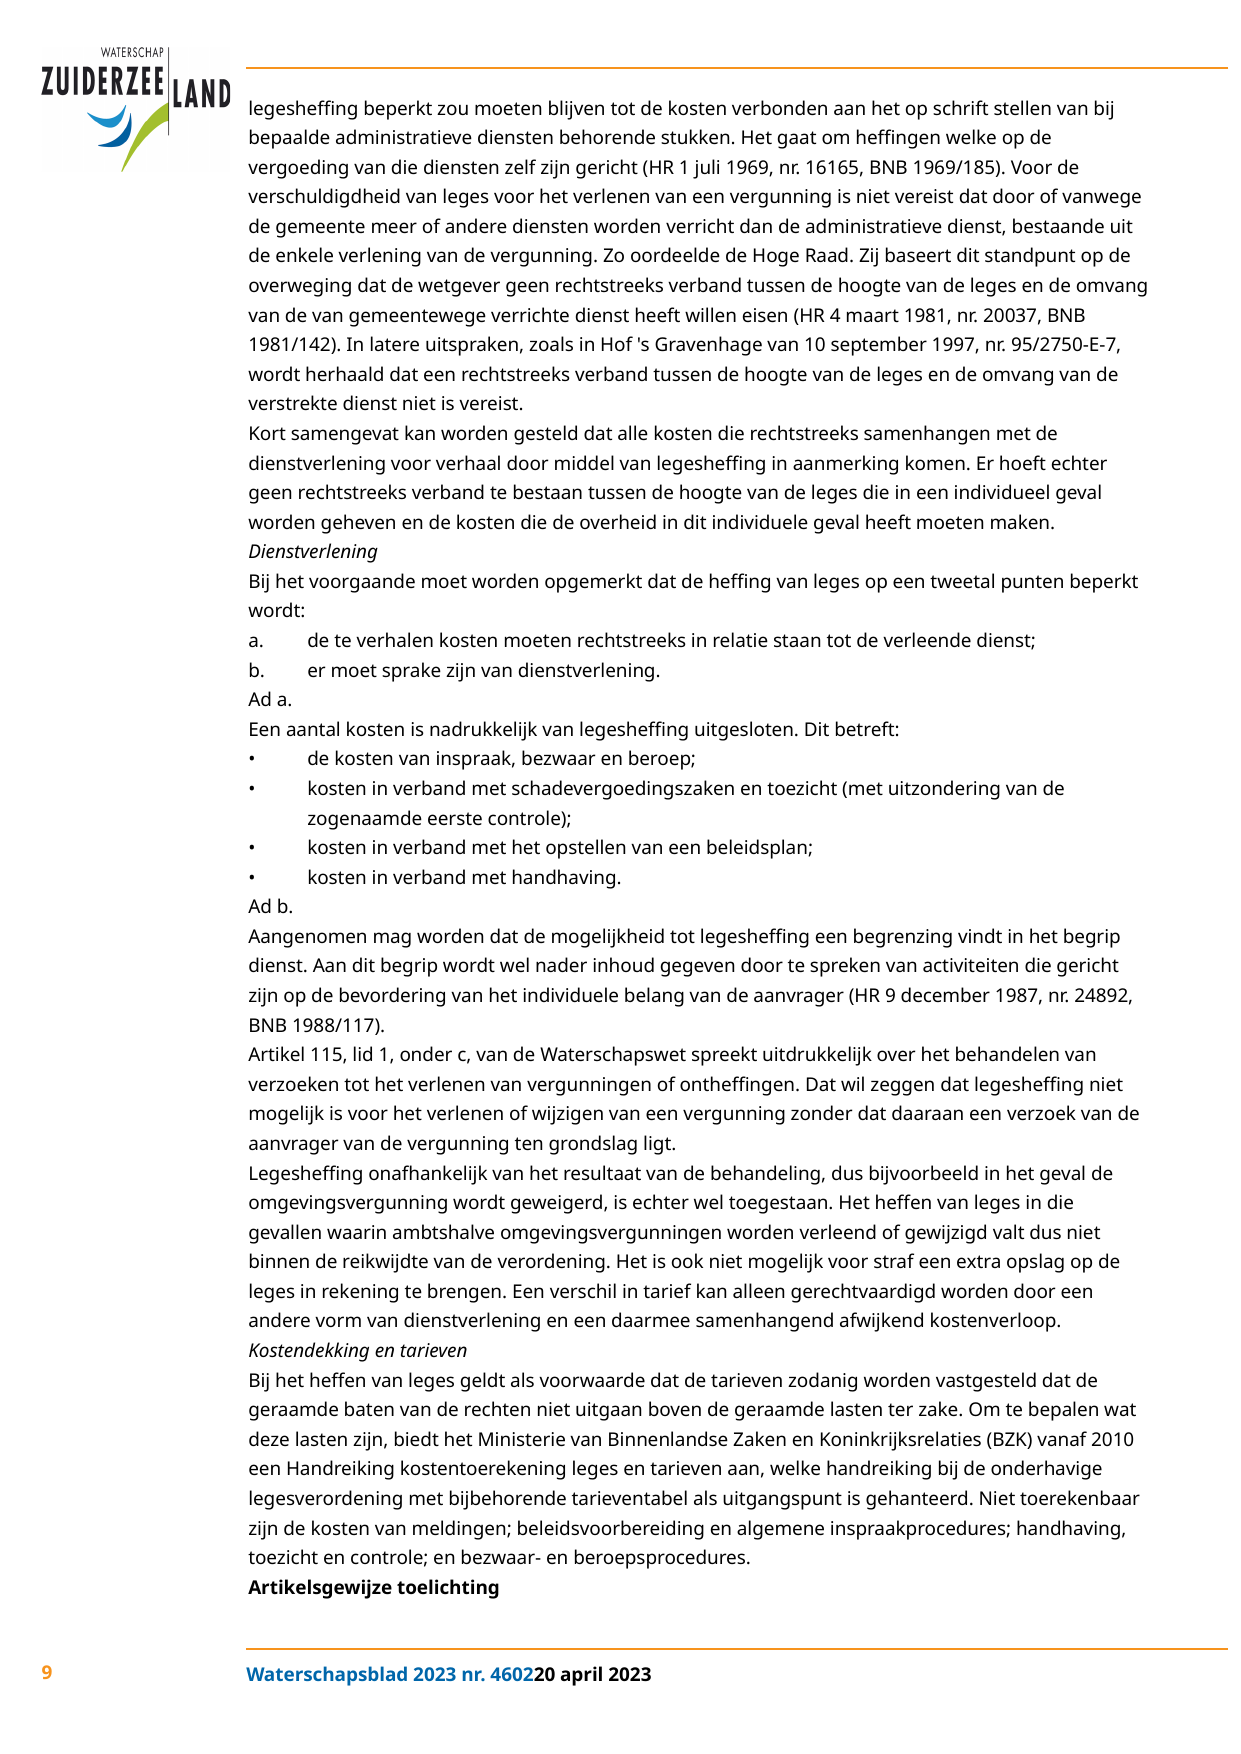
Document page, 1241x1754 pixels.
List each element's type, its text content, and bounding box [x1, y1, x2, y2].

text Een aantal kosten is nadrukkelijk van legesheffing uitgesloten. Dit betreft: [248, 716, 1152, 742]
list de kosten van inspraak, bezwaar en beroep; [248, 746, 1152, 771]
list er moet sprake zijn van dienstverlening. [248, 657, 1152, 683]
text Aangenomen mag worden dat de mogelijkheid tot legesheffing een begrenzing vindt in het begrip dienst. Aan dit begrip wordt wel nader inhoud gegeven door te spreken van activiteiten die gericht zijn op de bevordering van het individuele belang van de aanvrager (HR 9 december 1987, nr. 24892, BNB 1988/117). [248, 923, 1152, 1038]
text Bij het heffen van leges geldt als voorwaarde dat de tarieven zodanig worden vastgesteld dat de geraamde baten van de rechten niet uitgaan boven de geraamde lasten ter zake. Om te bepalen wat deze lasten zijn, biedt het Ministerie van Binnenlandse Zaken en Koninkrijksrelaties (BZK) vanaf 2010 een Handreiking kostentoerekening leges en tarieven aan, welke handreiking bij de onderhavige legesverordening met bijbehorende tarieventabel als uitgangspunt is gehanteerd. Niet toerekenbaar zijn de kosten van meldingen; beleidsvoorbereiding en algemene inspraakprocedures; handhaving, toezicht en controle; en bezwaar- en beroepsprocedures. [248, 1367, 1152, 1570]
text Artikelsgewijze toelichting [248, 1574, 1152, 1600]
text Ad b. [248, 893, 1152, 919]
text Legesheffing onafhankelijk van het resultaat van de behandeling, dus bijvoorbeeld in het geval de omgevingsvergunning wordt geweigerd, is echter wel toegestaan. Het heffen van leges in die gevallen waarin ambtshalve omgevingsvergunningen worden verleend of gewijzigd valt dus niet binnen de reikwijdte van de verordening. Het is ook niet mogelijk voor straf een extra opslag op de leges in rekening te brengen. Een verschil in tarief kan alleen gerechtvaardigd worden door een andere vorm van dienstverlening en een daarmee samenhangend afwijkend kostenverloop. [248, 1160, 1152, 1333]
text Artikel 115, lid 1, onder c, van de Waterschapswet spreekt uitdrukkelijk over het behandelen van verzoeken tot het verlenen van vergunningen of ontheffingen. Dat wil zeggen dat legesheffing niet mogelijk is voor het verlenen of wijzigen van een vergunning zonder dat daaraan een verzoek van de aanvrager van de vergunning ten grondslag ligt. [248, 1041, 1152, 1156]
list de te verhalen kosten moeten rechtstreeks in relatie staan tot de verleende dienst; [248, 627, 1152, 653]
text Bij het voorgaande moet worden opgemerkt dat de heffing van leges op een tweetal punten beperkt wordt: [248, 568, 1152, 623]
list kosten in verband met handhaving. [248, 864, 1152, 890]
text legesheffing beperkt zou moeten blijven tot de kosten verbonden aan het op schrift stellen van bij bepaalde administratieve diensten behorende stukken. Het gaat om heffingen welke op de vergoeding van die diensten zelf zijn gericht (HR 1 juli 1969, nr. 16165, BNB 1969/185). Voor de verschuldigdheid van leges voor het verlenen van een vergunning is niet vereist dat door of vanwege de gemeente meer of andere diensten worden verricht dan de administratieve dienst, bestaande uit de enkele verlening van de vergunning. Zo oordeelde de Hoge Raad. Zij baseert dit standpunt op de overweging dat de wetgever geen rechtstreeks verband tussen de hoogte van de leges en de omvang van de van gemeentewege verrichte dienst heeft willen eisen (HR 4 maart 1981, nr. 20037, BNB 1981/142). In latere uitspraken, zoals in Hof 's Gravenhage van 10 september 1997, nr. 95/2750-E-7, wordt herhaald dat een rechtstreeks verband tussen de hoogte van de leges en de omvang van de verstrekte dienst niet is vereist. [248, 95, 1152, 416]
list kosten in verband met schadevergoedingszaken en toezicht (met uitzondering van de zogenaamde eerste controle); [248, 775, 1152, 831]
text Ad a. [248, 686, 1152, 712]
picture [41, 47, 231, 172]
text Kostendekking en tarieven [248, 1337, 1152, 1363]
list kosten in verband met het opstellen van een beleidsplan; [248, 834, 1152, 860]
text Kort samengevat kan worden gesteld dat alle kosten die rechtstreeks samenhangen met de dienstverlening voor verhaal door middel van legesheffing in aanmerking komen. Er hoeft echter geen rechtstreeks verband te bestaan tussen de hoogte van de leges die in een individueel geval worden geheven en de kosten die de overheid in dit individuele geval heeft moeten maken. [248, 420, 1152, 535]
text Dienstverlening [248, 538, 1152, 564]
